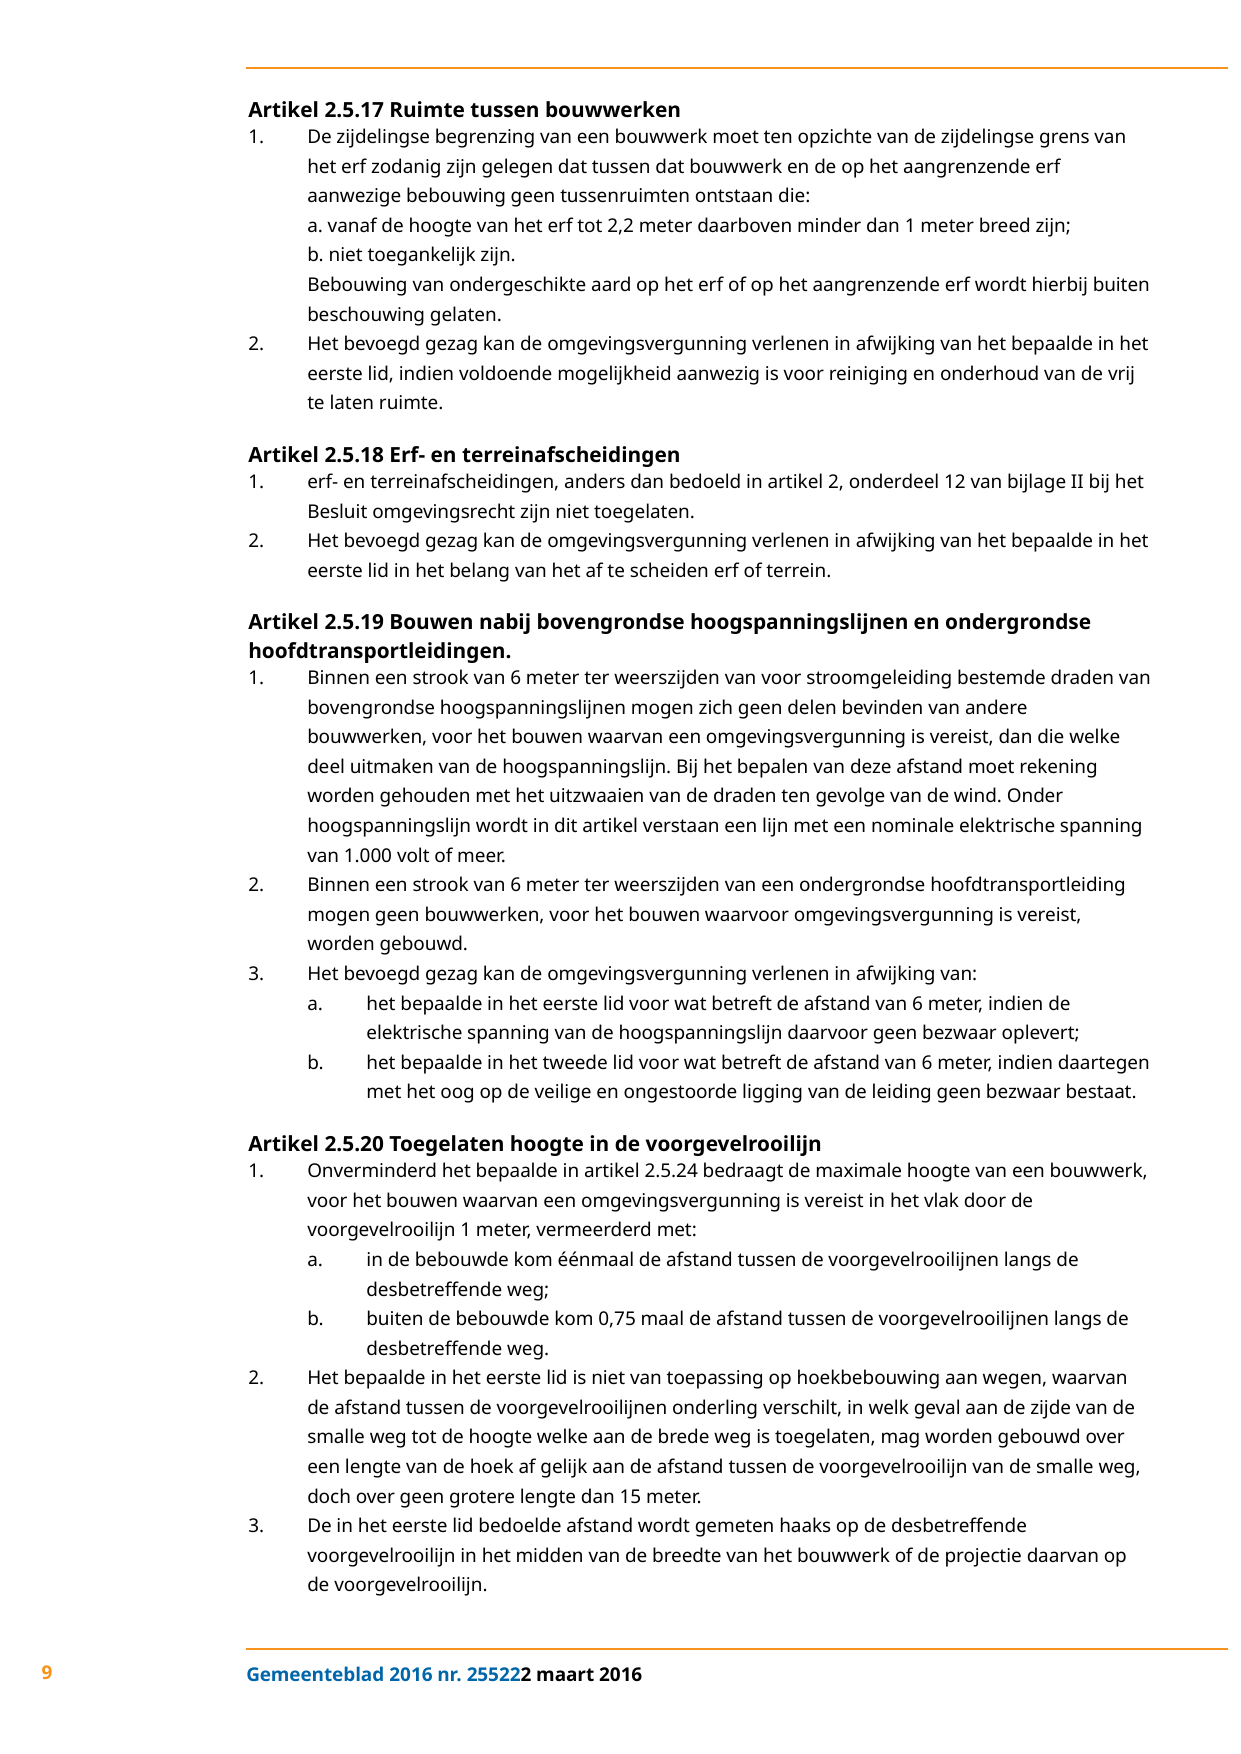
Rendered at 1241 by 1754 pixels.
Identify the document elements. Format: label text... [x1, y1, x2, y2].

text Artikel 2.5.20 Toegelaten hoogte in de voorgevelrooilijn [248, 1129, 1152, 1157]
list Bebouwing van ondergeschikte aard op het erf of op het aangrenzende erf wordt hierbij buiten beschouwing gelaten. [248, 271, 1152, 326]
list Het bevoegd gezag kan de omgevingsvergunning verlenen in afwijking van: [248, 960, 1152, 986]
list Het bevoegd gezag kan de omgevingsvergunning verlenen in afwijking van het bepaalde in het eerste lid in het belang van het af te scheiden erf of terrein. [248, 527, 1152, 583]
list a. vanaf de hoogte van het erf tot 2,2 meter daarboven minder dan 1 meter breed zijn; [248, 212, 1152, 238]
list in de bebouwde kom éénmaal de afstand tussen de voorgevelrooilijnen langs de desbetreffende weg; [307, 1246, 1152, 1301]
list Het bepaalde in het eerste lid is niet van toepassing op hoekbebouwing aan wegen, waarvan de afstand tussen de voorgevelrooilijnen onderling verschilt, in welk geval aan de zijde van de smalle weg tot de hoogte welke aan de brede weg is toegelaten, mag worden gebouwd over een lengte van de hoek af gelijk aan de afstand tussen de voorgevelrooilijn van de smalle weg, doch over geen grotere lengte dan 15 meter. [248, 1364, 1152, 1508]
list erf- en terreinafscheidingen, anders dan bedoeld in artikel 2, onderdeel 12 van bijlage II bij het Besluit omgevingsrecht zijn niet toegelaten. [248, 468, 1152, 524]
list het bepaalde in het eerste lid voor wat betreft de afstand van 6 meter, indien de elektrische spanning van de hoogspanningslijn daarvoor geen bezwaar oplevert; [307, 990, 1152, 1045]
text Artikel 2.5.18 Erf- en terreinafscheidingen [248, 440, 1152, 468]
picture [41, 47, 231, 172]
list het bepaalde in het tweede lid voor wat betreft de afstand van 6 meter, indien daartegen met het oog op de veilige en ongestoorde ligging van de leiding geen bezwaar bestaat. [307, 1049, 1152, 1104]
list Onverminderd het bepaalde in artikel 2.5.24 bedraagt de maximale hoogte van een bouwwerk, voor het bouwen waarvan een omgevingsvergunning is vereist in het vlak door de voorgevelrooilijn 1 meter, vermeerderd met: [248, 1157, 1152, 1242]
list Binnen een strook van 6 meter ter weerszijden van voor stroomgeleiding bestemde draden van bovengrondse hoogspanningslijnen mogen zich geen delen bevinden van andere bouwwerken, voor het bouwen waarvan een omgevingsvergunning is vereist, dan die welke deel uitmaken van de hoogspanningslijn. Bij het bepalen van deze afstand moet rekening worden gehouden met het uitzwaaien van de draden ten gevolge van de wind. Onder hoogspanningslijn wordt in dit artikel verstaan een lijn met een nominale elektrische spanning van 1.000 volt of meer. [248, 664, 1152, 868]
list De zijdelingse begrenzing van een bouwwerk moet ten opzichte van de zijdelingse grens van het erf zodanig zijn gelegen dat tussen dat bouwwerk en de op het aangrenzende erf aanwezige bebouwing geen tussenruimten ontstaan die: [248, 123, 1152, 208]
list Het bevoegd gezag kan de omgevingsvergunning verlenen in afwijking van het bepaalde in het eerste lid, indien voldoende mogelijkheid aanwezig is voor reiniging en onderhoud van de vrij te laten ruimte. [248, 330, 1152, 415]
list Binnen een strook van 6 meter ter weerszijden van een ondergrondse hoofdtransportleiding mogen geen bouwwerken, voor het bouwen waarvoor omgevingsvergunning is vereist, worden gebouwd. [248, 871, 1152, 956]
text Artikel 2.5.19 Bouwen nabij bovengrondse hoogspanningslijnen en ondergrondse hoofdtransportleidingen. [248, 607, 1152, 664]
list De in het eerste lid bedoelde afstand wordt gemeten haaks op de desbetreffende voorgevelrooilijn in het midden van de breedte van het bouwwerk of de projectie daarvan op de voorgevelrooilijn. [248, 1512, 1152, 1597]
list b. niet toegankelijk zijn. [248, 242, 1152, 267]
list buiten de bebouwde kom 0,75 maal de afstand tussen de voorgevelrooilijnen langs de desbetreffende weg. [307, 1305, 1152, 1361]
text Artikel 2.5.17 Ruimte tussen bouwwerken [248, 95, 1152, 123]
